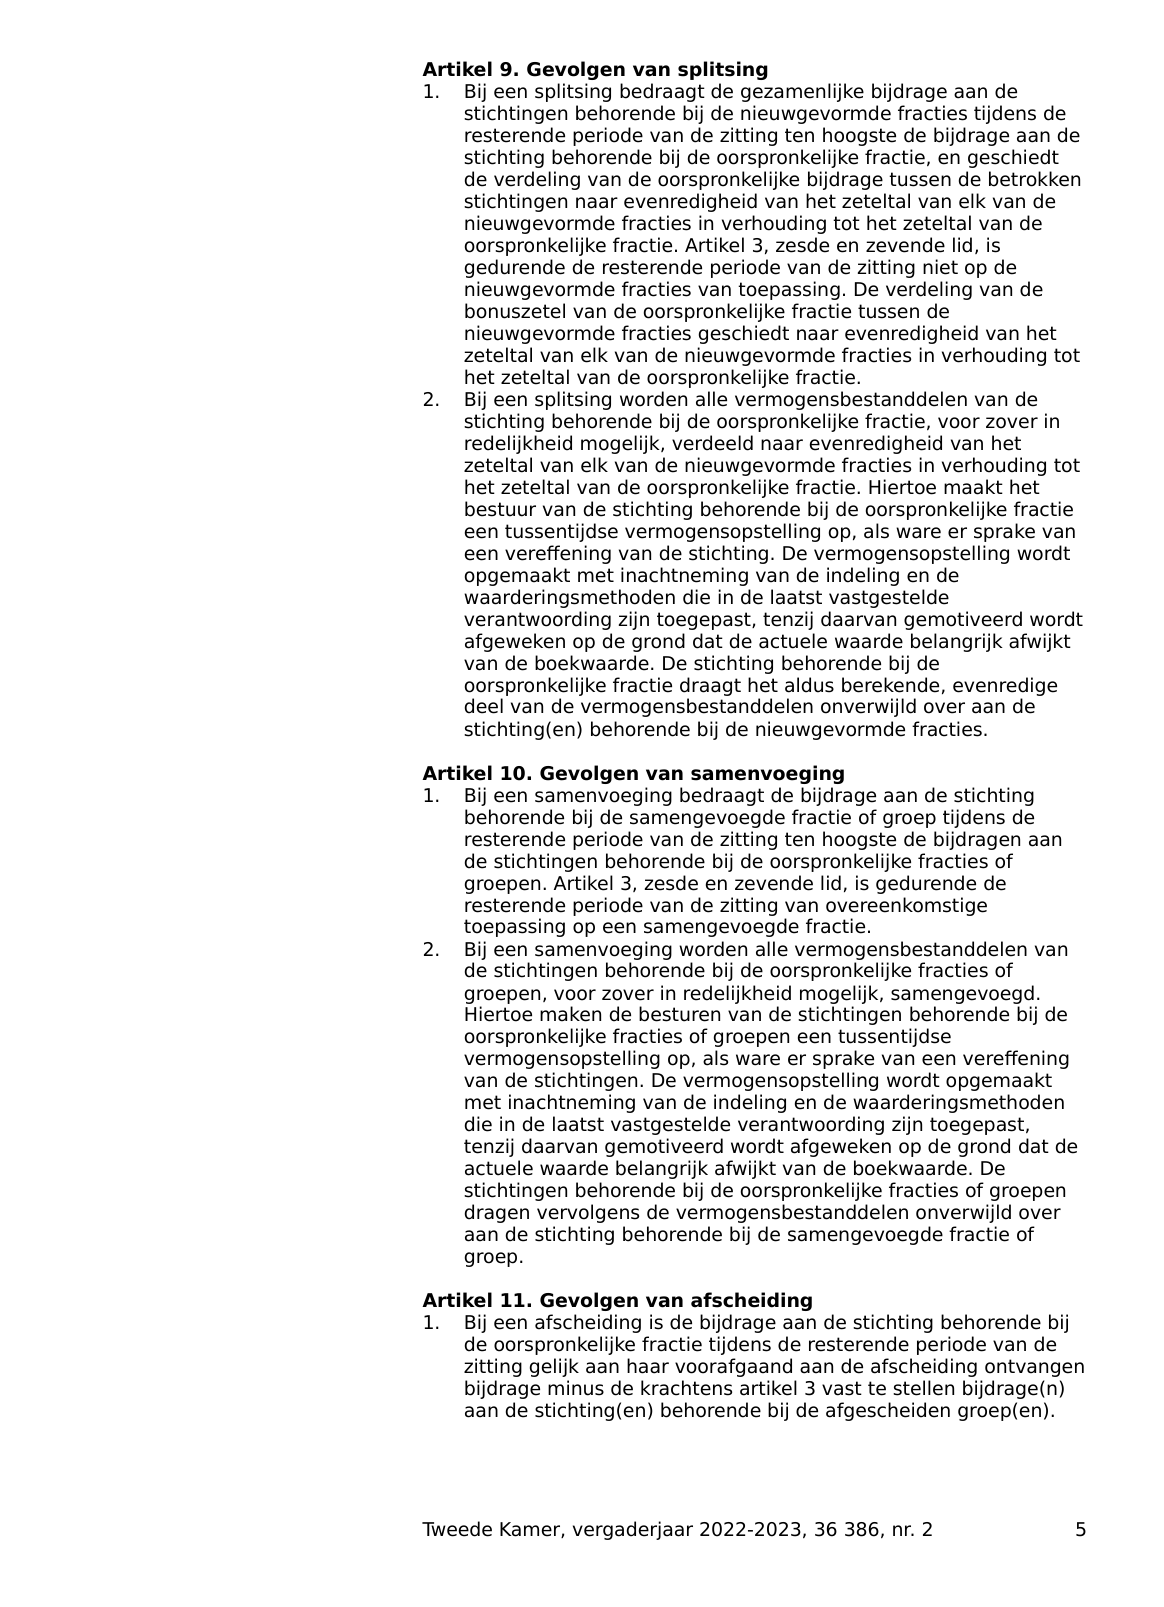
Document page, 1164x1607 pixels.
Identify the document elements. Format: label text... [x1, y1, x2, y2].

text 2. Bij een samenvoeging worden alle vermogensbestanddelen van de stichtingen behorende bij de oorspronkelijke fracties of groepen, voor zover in redelijkheid mogelijk, samengevoegd. Hiertoe maken de besturen van de stichtingen behorende bij de oorspronkelijke fracties of groepen een tussentijdse vermogensopstelling op, als ware er sprake van een vereffening van de stichtingen. De vermogensopstelling wordt opgemaakt met inachtneming van de indeling en de waarderingsmethoden die in de laatst vastgestelde verantwoording zijn toegepast, tenzij daarvan gemotiveerd wordt afgeweken op de grond dat de actuele waarde belangrijk afwijkt van de boekwaarde. De stichtingen behorende bij de oorspronkelijke fracties of groepen dragen vervolgens de vermogensbestanddelen onverwijld over aan de stichting behorende bij de samengevoegde fractie of groep. [422, 938, 1087, 1268]
text 1. Bij een samenvoeging bedraagt de bijdrage aan de stichting behorende bij de samengevoegde fractie of groep tijdens de resterende periode van de zitting ten hoogste de bijdragen aan de stichtingen behorende bij de oorspronkelijke fracties of groepen. Artikel 3, zesde en zevende lid, is gedurende de resterende periode van de zitting van overeenkomstige toepassing op een samengevoegde fractie. [422, 784, 1087, 938]
text 1. Bij een afscheiding is de bijdrage aan de stichting behorende bij de oorspronkelijke fractie tijdens de resterende periode van de zitting gelijk aan haar voorafgaand aan de afscheiding ontvangen bijdrage minus de krachtens artikel 3 vast te stellen bijdrage(n) aan de stichting(en) behorende bij de afgescheiden groep(en). [422, 1312, 1087, 1422]
subtitle Artikel 11. Gevolgen van afscheiding [422, 1290, 1087, 1312]
text 1. Bij een splitsing bedraagt de gezamenlijke bijdrage aan de stichtingen behorende bij de nieuwgevormde fracties tijdens de resterende periode van de zitting ten hoogste de bijdrage aan de stichting behorende bij de oorspronkelijke fractie, en geschiedt de verdeling van de oorspronkelijke bijdrage tussen de betrokken stichtingen naar evenredigheid van het zeteltal van elk van de nieuwgevormde fracties in verhouding tot het zeteltal van de oorspronkelijke fractie. Artikel 3, zesde en zevende lid, is gedurende de resterende periode van de zitting niet op de nieuwgevormde fracties van toepassing. De verdeling van de bonuszetel van de oorspronkelijke fractie tussen de nieuwgevormde fracties geschiedt naar evenredigheid van het zeteltal van elk van de nieuwgevormde fracties in verhouding tot het zeteltal van de oorspronkelijke fractie. [422, 81, 1087, 389]
subtitle Artikel 10. Gevolgen van samenvoeging [422, 763, 1087, 784]
subtitle Artikel 9. Gevolgen van splitsing [422, 59, 1087, 81]
text 2. Bij een splitsing worden alle vermogensbestanddelen van de stichting behorende bij de oorspronkelijke fractie, voor zover in redelijkheid mogelijk, verdeeld naar evenredigheid van het zeteltal van elk van de nieuwgevormde fracties in verhouding tot het zeteltal van de oorspronkelijke fractie. Hiertoe maakt het bestuur van de stichting behorende bij de oorspronkelijke fractie een tussentijdse vermogensopstelling op, als ware er sprake van een vereffening van de stichting. De vermogensopstelling wordt opgemaakt met inachtneming van de indeling en de waarderingsmethoden die in de laatst vastgestelde verantwoording zijn toegepast, tenzij daarvan gemotiveerd wordt afgeweken op de grond dat de actuele waarde belangrijk afwijkt van de boekwaarde. De stichting behorende bij de oorspronkelijke fractie draagt het aldus berekende, evenredige deel van de vermogensbestanddelen onverwijld over aan de stichting(en) behorende bij de nieuwgevormde fracties. [422, 389, 1087, 740]
